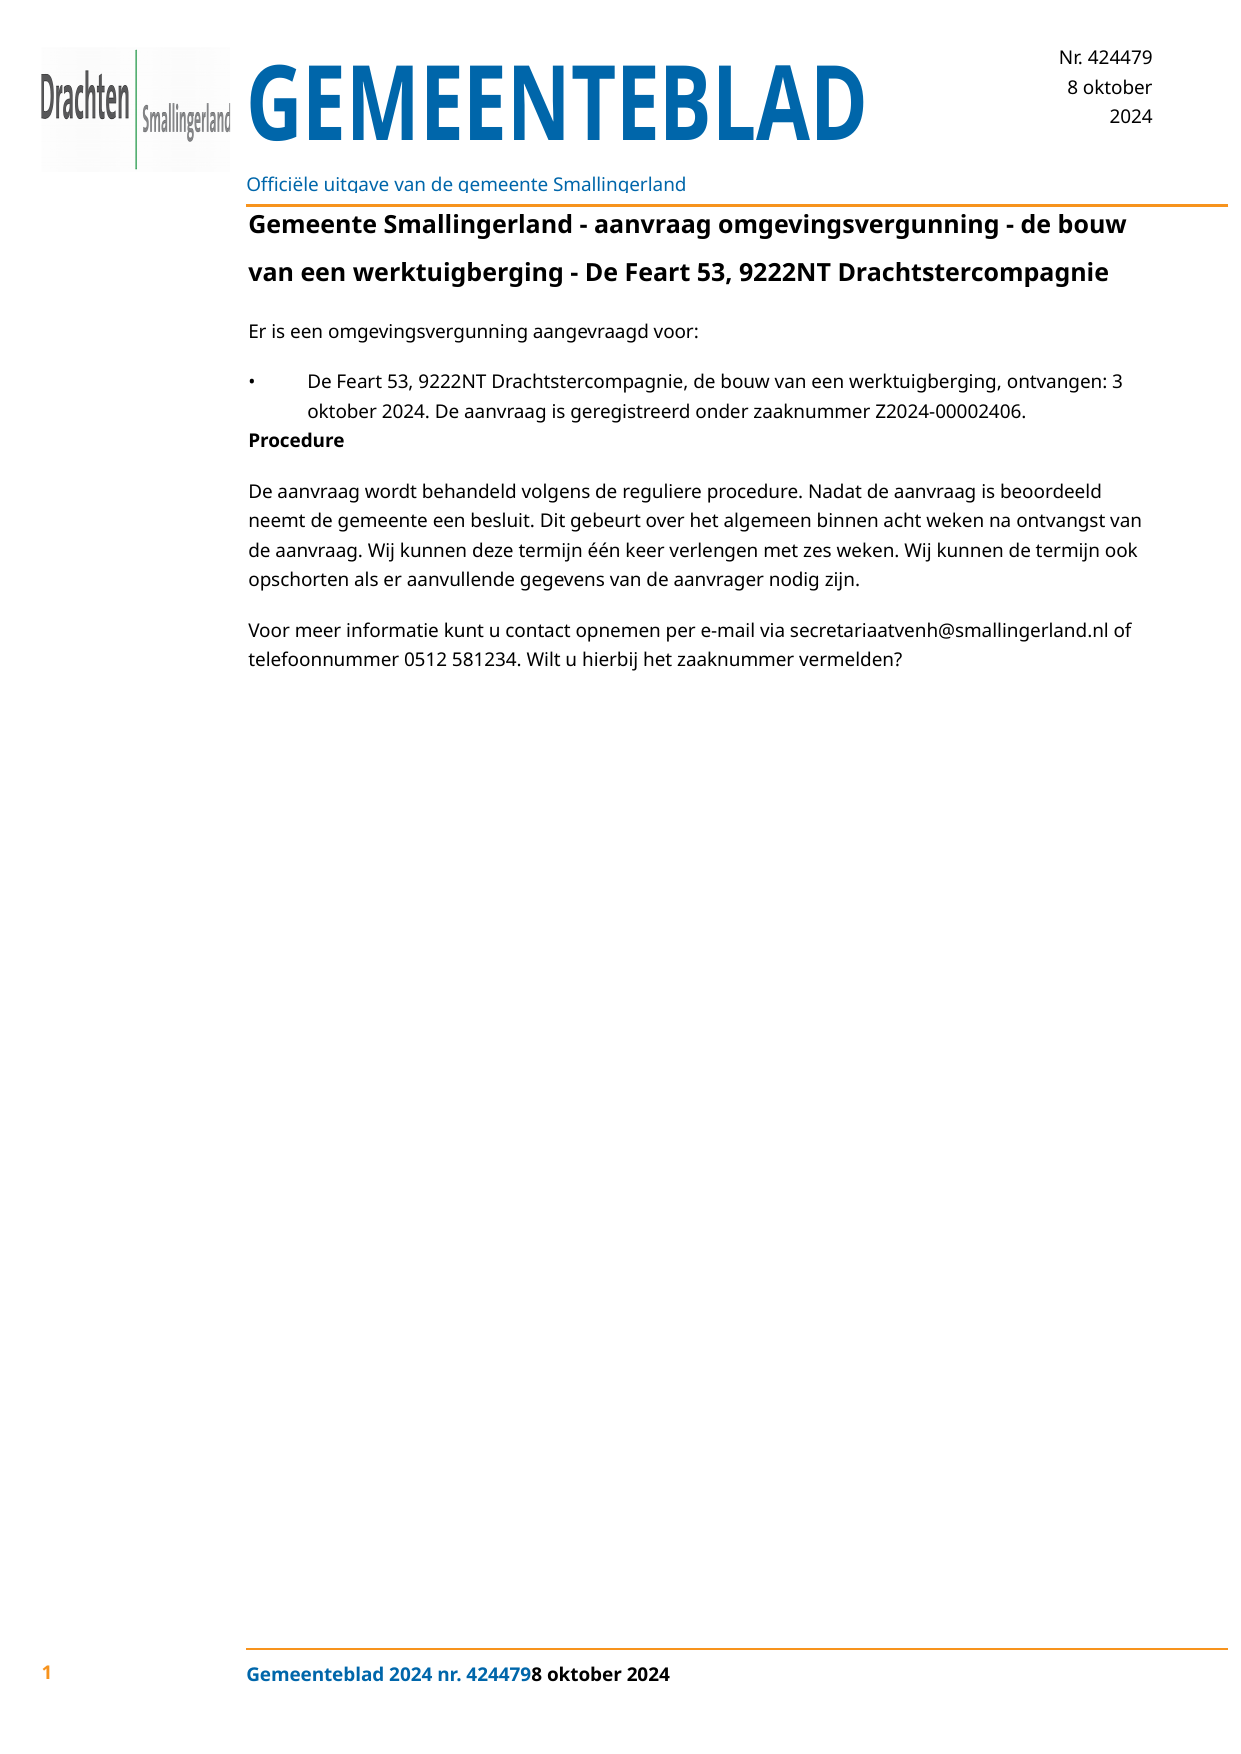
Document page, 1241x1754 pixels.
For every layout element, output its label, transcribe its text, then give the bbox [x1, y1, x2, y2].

text Voor meer informatie kunt u contact opnemen per e-mail via secretariaatvenh@smallingerland.nl of telefoonnummer 0512 581234. Wilt u hierbij het zaaknummer vermelden? [248, 617, 1152, 672]
text Procedure [248, 427, 1152, 453]
text Er is een omgevingsvergunning aangevraagd voor: [248, 318, 1152, 344]
list De Feart 53, 9222NT Drachtstercompagnie, de bouw van een werktuigberging, ontvangen: 3 oktober 2024. De aanvraag is geregistreerd onder zaaknummer Z2024-00002406. [248, 368, 1152, 424]
text Gemeente Smallingerland - aanvraag omgevingsvergunning - de bouw van een werktuigberging - De Feart 53, 9222NT Drachtstercompagnie [248, 207, 1152, 288]
picture [41, 47, 231, 172]
text De aanvraag wordt behandeld volgens de reguliere procedure. Nadat de aanvraag is beoordeeld neemt de gemeente een besluit. Dit gebeurt over het algemeen binnen acht weken na ontvangst van de aanvraag. Wij kunnen deze termijn één keer verlengen met zes weken. Wij kunnen de termijn ook opschorten als er aanvullende gegevens van de aanvrager nodig zijn. [248, 478, 1152, 592]
